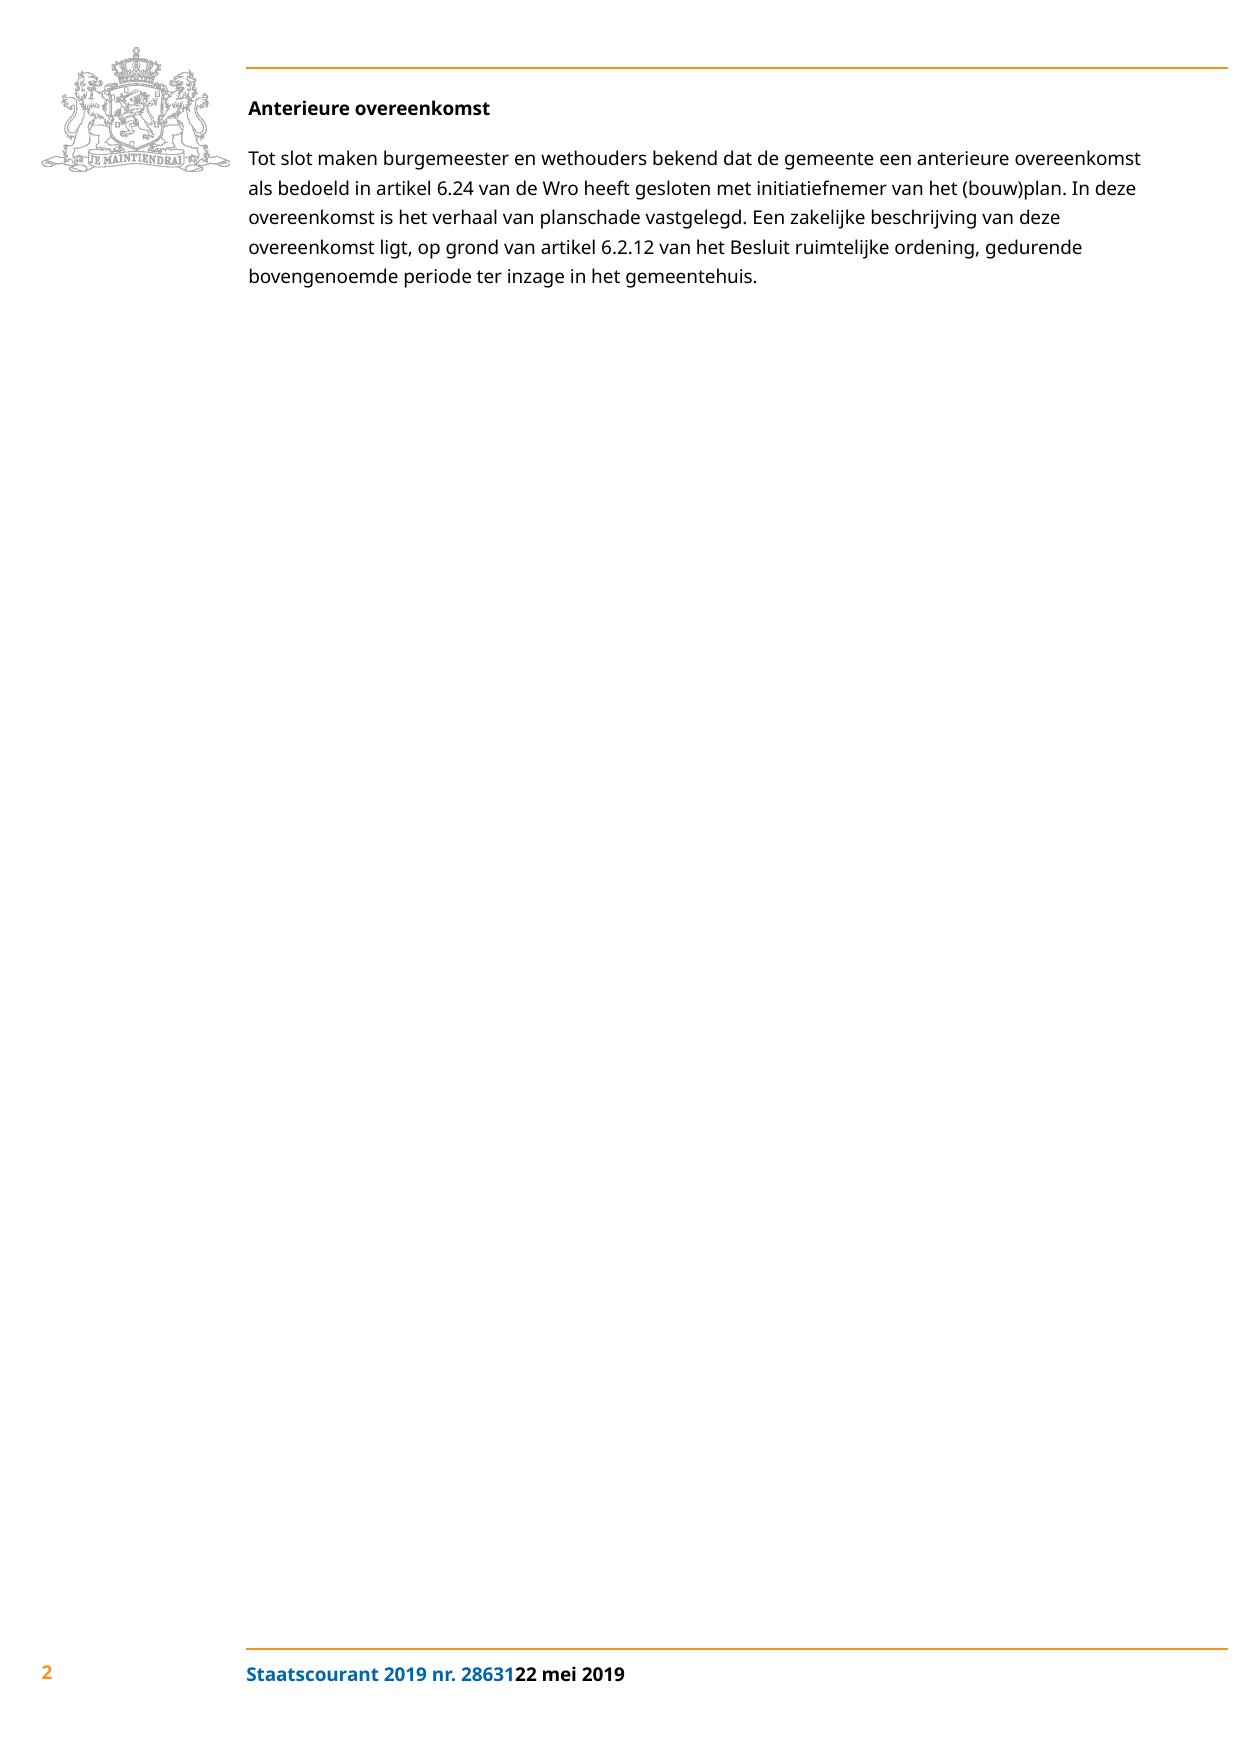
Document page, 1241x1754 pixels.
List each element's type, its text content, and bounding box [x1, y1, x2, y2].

text Anterieure overeenkomst [248, 95, 1152, 121]
picture [41, 47, 231, 172]
text Tot slot maken burgemeester en wethouders bekend dat de gemeente een anterieure overeenkomst als bedoeld in artikel 6.24 van de Wro heeft gesloten met initiatiefnemer van het (bouw)plan. In deze overeenkomst is het verhaal van planschade vastgelegd. Een zakelijke beschrijving van deze overeenkomst ligt, op grond van artikel 6.2.12 van het Besluit ruimtelijke ordening, gedurende bovengenoemde periode ter inzage in het gemeentehuis. [248, 145, 1152, 289]
